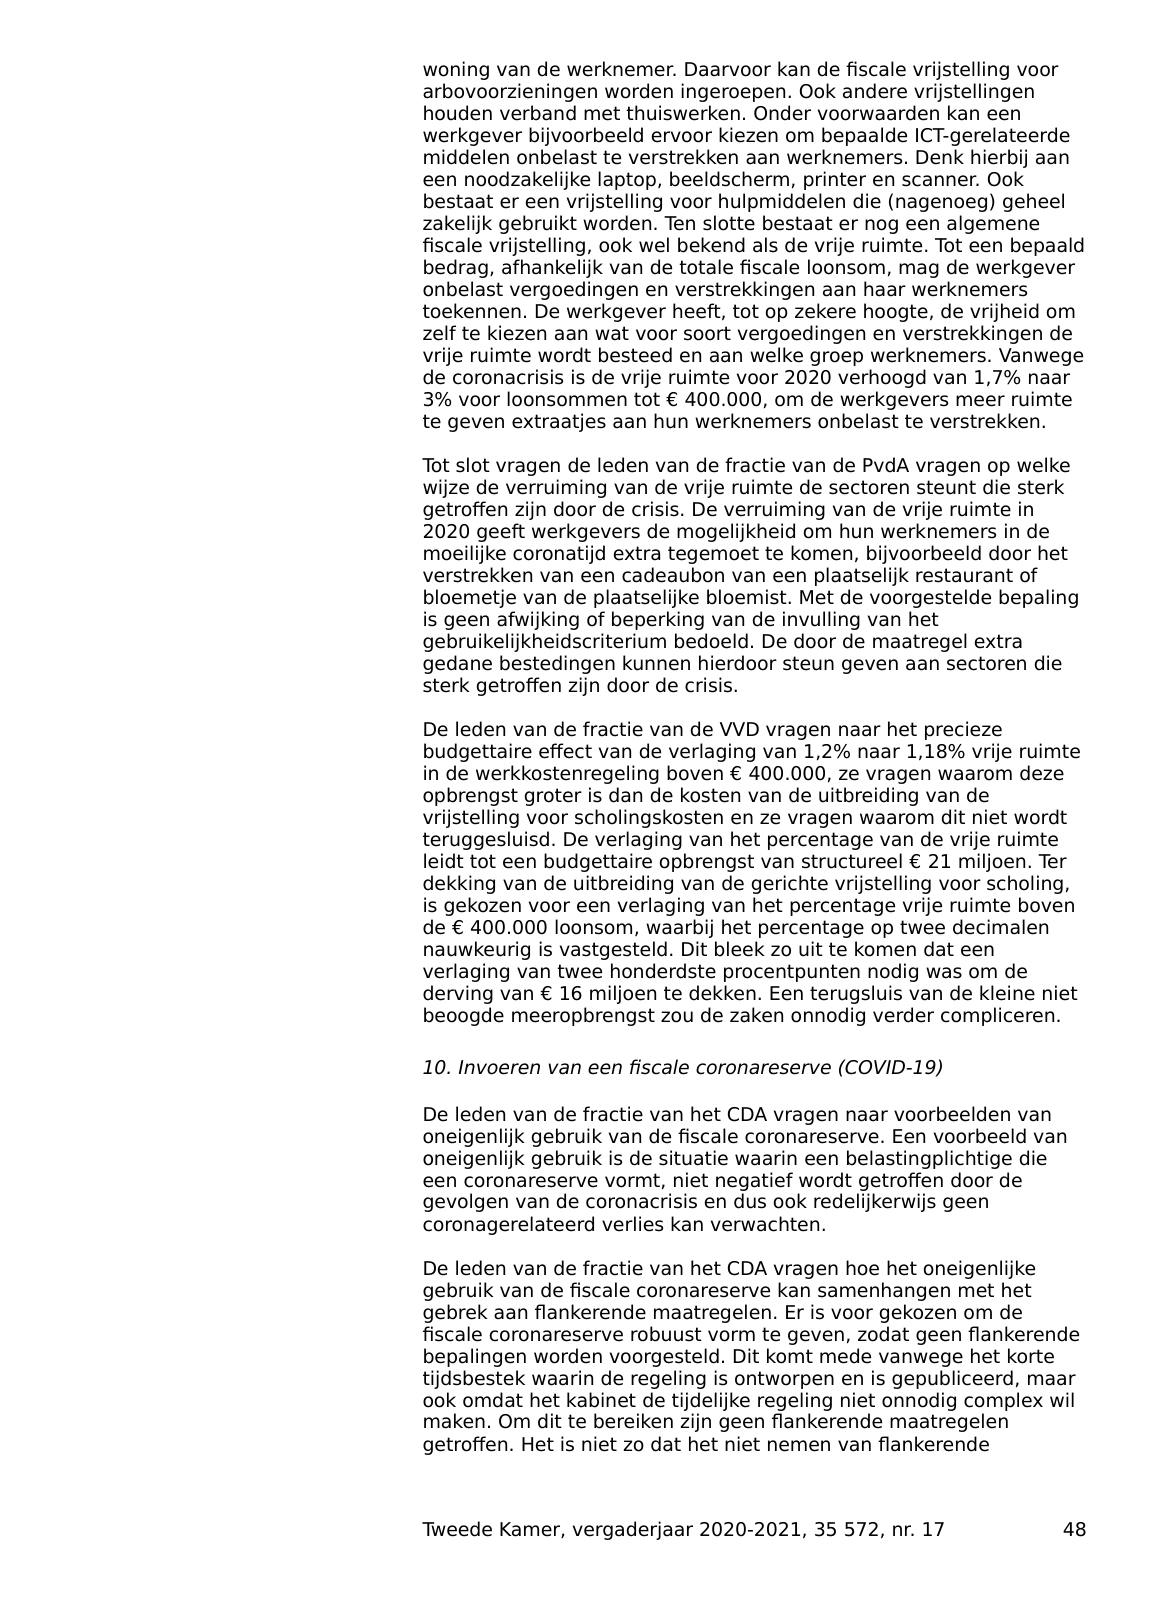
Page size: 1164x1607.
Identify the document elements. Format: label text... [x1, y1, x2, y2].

text woning van de werknemer. Daarvoor kan de fiscale vrijstelling voor arbovoorzieningen worden ingeroepen. Ook andere vrijstellingen houden verband met thuiswerken. Onder voorwaarden kan een werkgever bijvoorbeeld ervoor kiezen om bepaalde ICT-gerelateerde middelen onbelast te verstrekken aan werknemers. Denk hierbij aan een noodzakelijke laptop, beeldscherm, printer en scanner. Ook bestaat er een vrijstelling voor hulpmiddelen die (nagenoeg) geheel zakelijk gebruikt worden. Ten slotte bestaat er nog een algemene fiscale vrijstelling, ook wel bekend als de vrije ruimte. Tot een bepaald bedrag, afhankelijk van de totale fiscale loonsom, mag de werkgever onbelast vergoedingen en verstrekkingen aan haar werknemers toekennen. De werkgever heeft, tot op zekere hoogte, de vrijheid om zelf te kiezen aan wat voor soort vergoedingen en verstrekkingen de vrije ruimte wordt besteed en aan welke groep werknemers. Vanwege de coronacrisis is de vrije ruimte voor 2020 verhoogd van 1,7% naar 3% voor loonsommen tot € 400.000, om de werkgevers meer ruimte te geven extraatjes aan hun werknemers onbelast te verstrekken. [422, 59, 1087, 433]
text De leden van de fractie van het CDA vragen hoe het oneigenlijke gebruik van de fiscale coronareserve kan samenhangen met het gebrek aan flankerende maatregelen. Er is voor gekozen om de fiscale coronareserve robuust vorm te geven, zodat geen flankerende bepalingen worden voorgesteld. Dit komt mede vanwege het korte tijdsbestek waarin de regeling is ontworpen en is gepubliceerd, maar ook omdat het kabinet de tijdelijke regeling niet onnodig complex wil maken. Om dit te bereiken zijn geen flankerende maatregelen getroffen. Het is niet zo dat het niet nemen van flankerende [422, 1258, 1087, 1455]
text De leden van de fractie van het CDA vragen naar voorbeelden van oneigenlijk gebruik van de fiscale coronareserve. Een voorbeeld van oneigenlijk gebruik is de situatie waarin een belastingplichtige die een coronareserve vormt, niet negatief wordt getroffen door de gevolgen van de coronacrisis en dus ook redelijkerwijs geen coronagerelateerd verlies kan verwachten. [422, 1103, 1087, 1235]
subtitle 10. Invoeren van een fiscale coronareserve (COVID-19) [422, 1057, 1087, 1078]
text Tot slot vragen de leden van de fractie van de PvdA vragen op welke wijze de verruiming van de vrije ruimte de sectoren steunt die sterk getroffen zijn door de crisis. De verruiming van de vrije ruimte in 2020 geeft werkgevers de mogelijkheid om hun werknemers in de moeilijke coronatijd extra tegemoet te komen, bijvoorbeeld door het verstrekken van een cadeaubon van een plaatselijk restaurant of bloemetje van de plaatselijke bloemist. Met de voorgestelde bepaling is geen afwijking of beperking van de invulling van het gebruikelijkheidscriterium bedoeld. De door de maatregel extra gedane bestedingen kunnen hierdoor steun geven aan sectoren die sterk getroffen zijn door de crisis. [422, 455, 1087, 697]
text De leden van de fractie van de VVD vragen naar het precieze budgettaire effect van de verlaging van 1,2% naar 1,18% vrije ruimte in de werkkostenregeling boven € 400.000, ze vragen waarom deze opbrengst groter is dan de kosten van de uitbreiding van de vrijstelling voor scholingskosten en ze vragen waarom dit niet wordt teruggesluisd. De verlaging van het percentage van de vrije ruimte leidt tot een budgettaire opbrengst van structureel € 21 miljoen. Ter dekking van de uitbreiding van de gerichte vrijstelling voor scholing, is gekozen voor een verlaging van het percentage vrije ruimte boven de € 400.000 loonsom, waarbij het percentage op twee decimalen nauwkeurig is vastgesteld. Dit bleek zo uit te komen dat een verlaging van twee honderdste procentpunten nodig was om de derving van € 16 miljoen te dekken. Een terugsluis van de kleine niet beoogde meeropbrengst zou de zaken onnodig verder compliceren. [422, 719, 1087, 1027]
